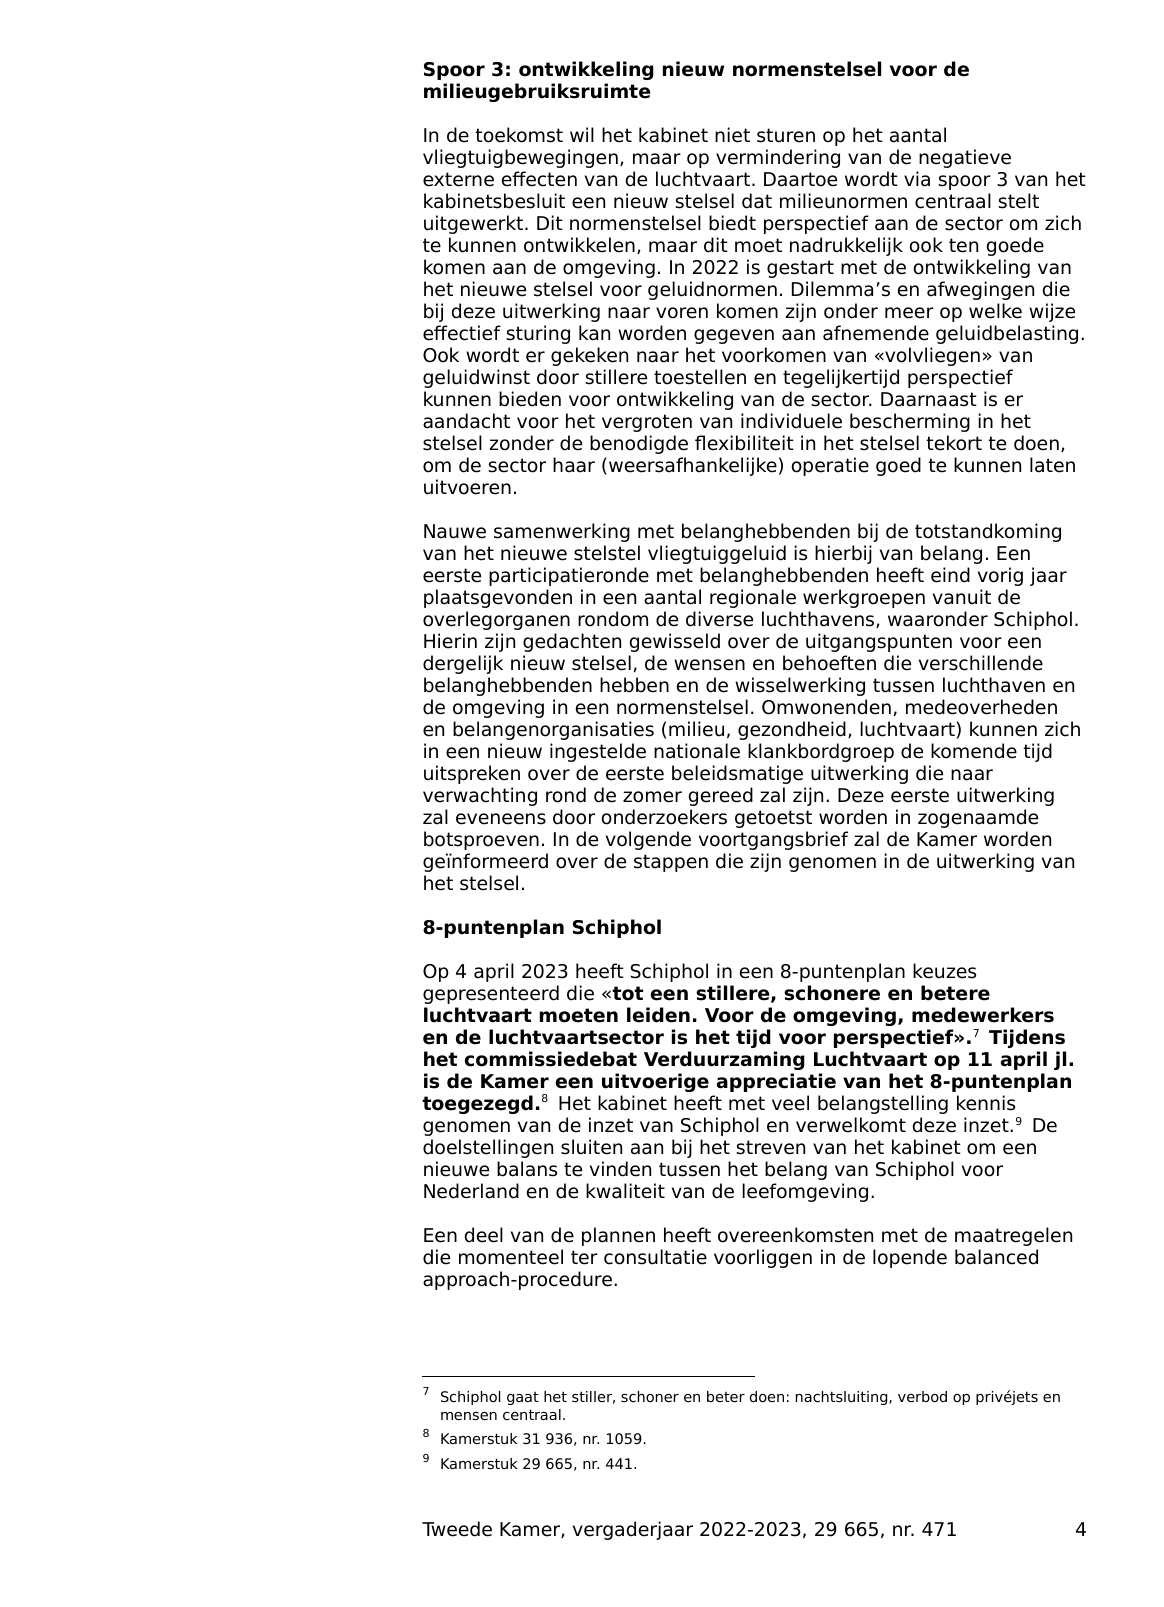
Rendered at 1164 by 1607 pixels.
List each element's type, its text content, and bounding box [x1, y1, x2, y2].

text In de toekomst wil het kabinet niet sturen op het aantal vliegtuigbewegingen, maar op vermindering van de negatieve externe effecten van de luchtvaart. Daartoe wordt via spoor 3 van het kabinetsbesluit een nieuw stelsel dat milieunormen centraal stelt uitgewerkt. Dit normenstelsel biedt perspectief aan de sector om zich te kunnen ontwikkelen, maar dit moet nadrukkelijk ook ten goede komen aan de omgeving. In 2022 is gestart met de ontwikkeling van het nieuwe stelsel voor geluidnormen. Dilemma’s en afwegingen die bij deze uitwerking naar voren komen zijn onder meer op welke wijze effectief sturing kan worden gegeven aan afnemende geluidbelasting. Ook wordt er gekeken naar het voorkomen van «volvliegen» van geluidwinst door stillere toestellen en tegelijkertijd perspectief kunnen bieden voor ontwikkeling van de sector. Daarnaast is er aandacht voor het vergroten van individuele bescherming in het stelsel zonder de benodigde flexibiliteit in het stelsel tekort te doen, om de sector haar (weersafhankelijke) operatie goed te kunnen laten uitvoeren. [422, 125, 1087, 499]
text Kamerstuk 29 665, nr. 441. [422, 1452, 1087, 1474]
text Een deel van de plannen heeft overeenkomsten met de maatregelen die momenteel ter consultatie voorliggen in de lopende balanced approach-procedure. [422, 1225, 1087, 1291]
text Nauwe samenwerking met belanghebbenden bij de totstandkoming van het nieuwe stelstel vliegtuiggeluid is hierbij van belang. Een eerste participatieronde met belanghebbenden heeft eind vorig jaar plaatsgevonden in een aantal regionale werkgroepen vanuit de overlegorganen rondom de diverse luchthavens, waaronder Schiphol. Hierin zijn gedachten gewisseld over de uitgangspunten voor een dergelijk nieuw stelsel, de wensen en behoeften die verschillende belanghebbenden hebben en de wisselwerking tussen luchthaven en de omgeving in een normenstelsel. Omwonenden, medeoverheden en belangenorganisaties (milieu, gezondheid, luchtvaart) kunnen zich in een nieuw ingestelde nationale klankbordgroep de komende tijd uitspreken over de eerste beleidsmatige uitwerking die naar verwachting rond de zomer gereed zal zijn. Deze eerste uitwerking zal eveneens door onderzoekers getoetst worden in zogenaamde botsproeven. In de volgende voortgangsbrief zal de Kamer worden geïnformeerd over de stappen die zijn genomen in de uitwerking van het stelsel. [422, 521, 1087, 895]
text Op 4 april 2023 heeft Schiphol in een 8-puntenplan keuzes gepresenteerd die «tot een stillere, schonere en betere luchtvaart moeten leiden. Voor de omgeving, medewerkers en de luchtvaartsector is het tijd voor perspectief». Tijdens het commissiedebat Verduurzaming Luchtvaart op 11 april jl. is de Kamer een uitvoerige appreciatie van het 8-puntenplan toegezegd. Het kabinet heeft met veel belangstelling kennis genomen van de inzet van Schiphol en verwelkomt deze inzet. De doelstellingen sluiten aan bij het streven van het kabinet om een nieuwe balans te vinden tussen het belang van Schiphol voor Nederland en de kwaliteit van de leefomgeving. [422, 961, 1087, 1203]
subtitle Spoor 3: ontwikkeling nieuw normenstelsel voor de milieugebruiksruimte [422, 59, 1087, 103]
subtitle 8-puntenplan Schiphol [422, 917, 1087, 939]
text Schiphol gaat het stiller, schoner en beter doen: nachtsluiting, verbod op privéjets en mensen centraal. [422, 1385, 1087, 1424]
text Kamerstuk 31 936, nr. 1059. [422, 1427, 1087, 1449]
